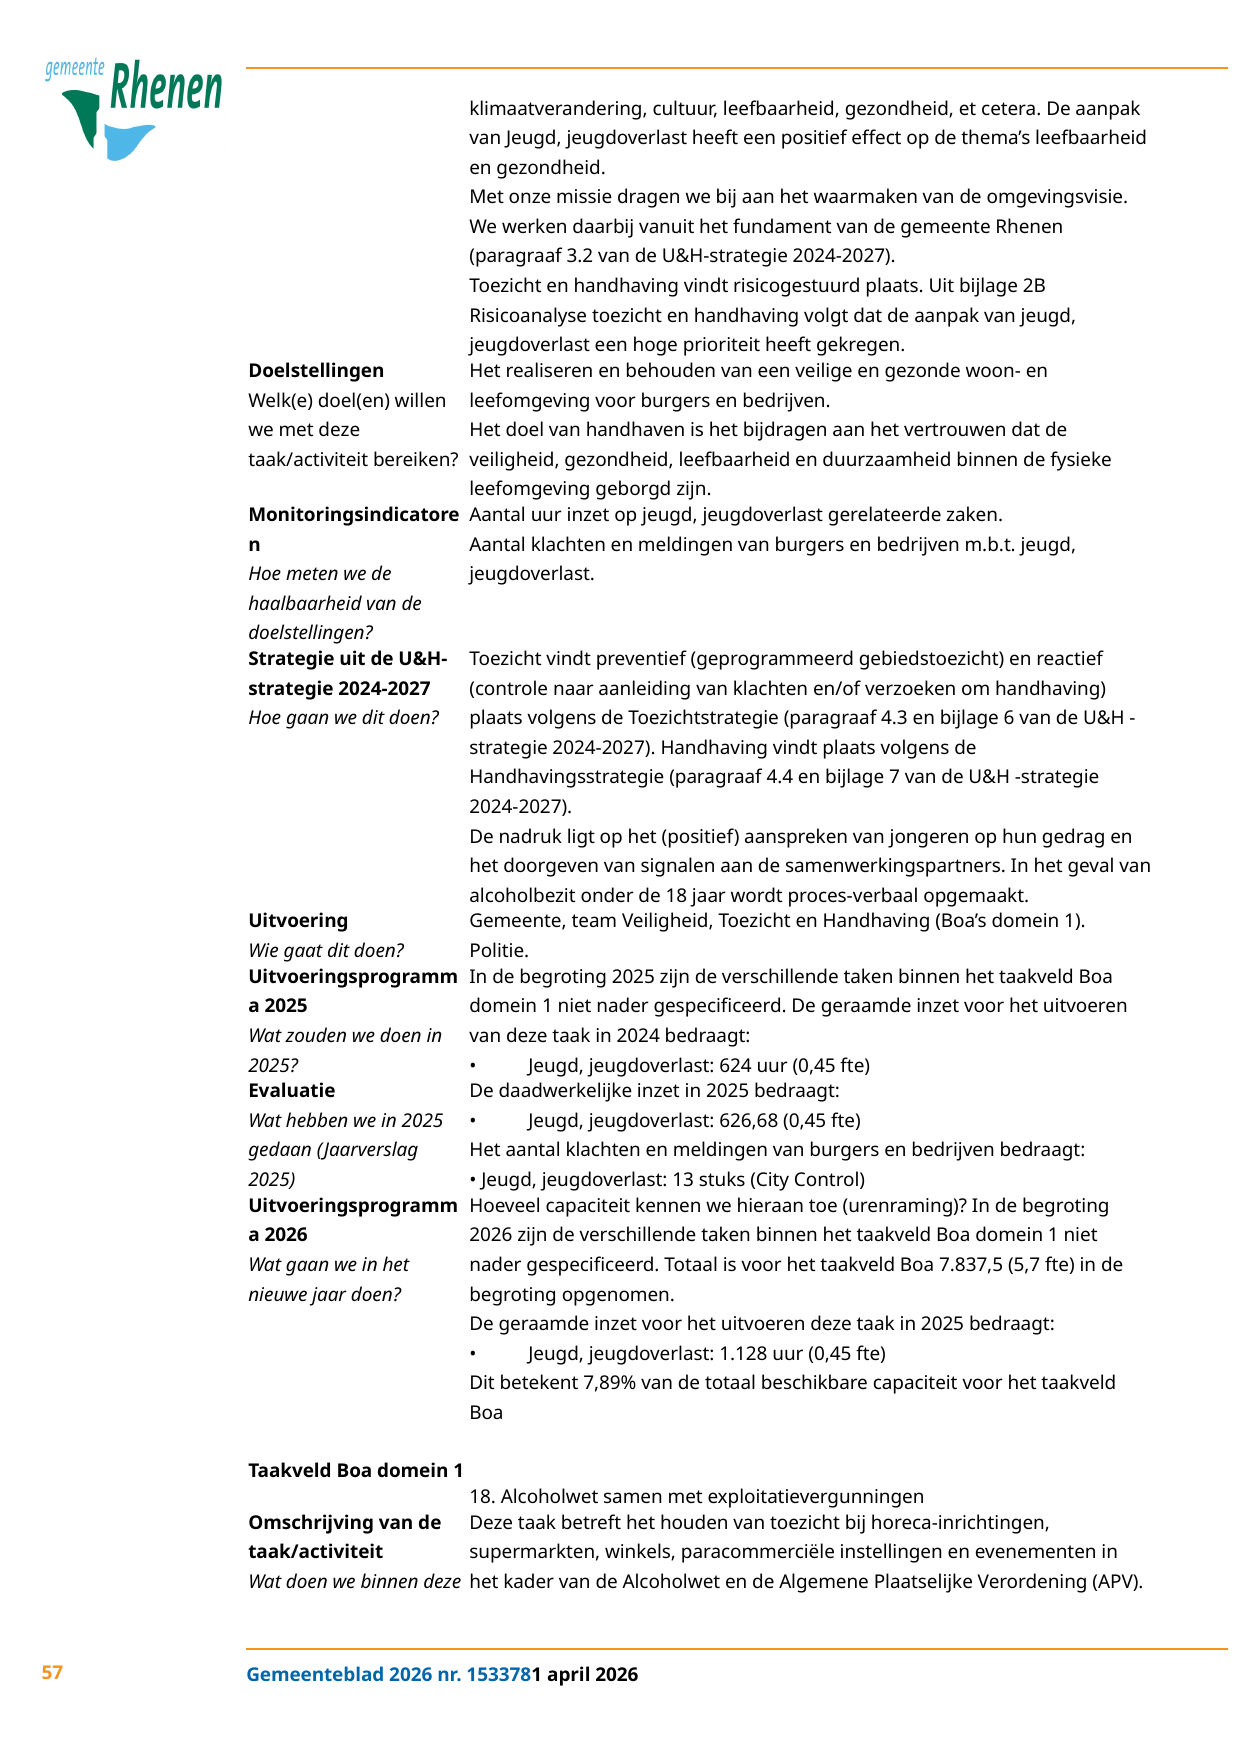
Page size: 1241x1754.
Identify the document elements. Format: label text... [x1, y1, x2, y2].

picture [41, 47, 231, 172]
table_cell [248, 1484, 469, 1509]
table_cell Uitvoering Wie gaat dit doen? [248, 908, 469, 963]
table_cell Evaluatie Wat hebben we in 2025 gedaan (Jaarverslag 2025) [248, 1078, 469, 1192]
table_cell [248, 95, 469, 357]
table_cell Omschrijving van de taak/activiteit Wat doen we binnen deze [248, 1509, 469, 1594]
table_cell Het realiseren en behouden van een veilige en gezonde woon- en leefomgeving voor burgers en bedrijven. Het doel van handhaven is het bijdragen aan het vertrouwen dat de veiligheid, gezondheid, leefbaarheid en duurzaamheid binnen de fysieke leefomgeving geborgd zijn. [469, 357, 1152, 501]
table_cell Uitvoeringsprogramma 2026 Wat gaan we in het nieuwe jaar doen? [248, 1192, 469, 1425]
table_cell klimaatverandering, cultuur, leefbaarheid, gezondheid, et cetera. De aanpak van Jeugd, jeugdoverlast heeft een positief effect op de thema’s leefbaarheid en gezondheid. Met onze missie dragen we bij aan het waarmaken van de omgevingsvisie. We werken daarbij vanuit het fundament van de gemeente Rhenen (paragraaf 3.2 van de U&H-strategie 2024-2027). Toezicht en handhaving vindt risicogestuurd plaats. Uit bijlage 2B Risicoanalyse toezicht en handhaving volgt dat de aanpak van jeugd, jeugdoverlast een hoge prioriteit heeft gekregen. [469, 95, 1152, 357]
table_cell Monitoringsindicatoren Hoe meten we de haalbaarheid van de doelstellingen? [248, 501, 469, 645]
table_header Taakveld Boa domein 1 [248, 1458, 1152, 1483]
table_cell Toezicht vindt preventief (geprogrammeerd gebiedstoezicht) en reactief (controle naar aanleiding van klachten en/of verzoeken om handhaving) plaats volgens de Toezichtstrategie (paragraaf 4.3 en bijlage 6 van de U&H -strategie 2024-2027). Handhaving vindt plaats volgens de Handhavingsstrategie (paragraaf 4.4 en bijlage 7 van de U&H -strategie 2024-2027). De nadruk ligt op het (positief) aanspreken van jongeren op hun gedrag en het doorgeven van signalen aan de samenwerkingspartners. In het geval van alcoholbezit onder de 18 jaar wordt proces-verbaal opgemaakt. [469, 645, 1152, 908]
table_cell De daadwerkelijke inzet in 2025 bedraagt: Jeugd, jeugdoverlast: 626,68 (0,45 fte) Het aantal klachten en meldingen van burgers en bedrijven bedraagt: • Jeugd, jeugdoverlast: 13 stuks (City Control) [469, 1078, 1152, 1192]
table_cell Gemeente, team Veiligheid, Toezicht en Handhaving (Boa’s domein 1). Politie. [469, 908, 1152, 963]
table_cell 18. Alcoholwet samen met exploitatievergunningen [469, 1484, 1152, 1509]
table_cell Hoeveel capaciteit kennen we hieraan toe (urenraming)? In de begroting 2026 zijn de verschillende taken binnen het taakveld Boa domein 1 niet nader gespecificeerd. Totaal is voor het taakveld Boa 7.837,5 (5,7 fte) in de begroting opgenomen. De geraamde inzet voor het uitvoeren deze taak in 2025 bedraagt: Jeugd, jeugdoverlast: 1.128 uur (0,45 fte) Dit betekent 7,89% van de totaal beschikbare capaciteit voor het taakveld Boa [469, 1192, 1152, 1425]
table_cell Deze taak betreft het houden van toezicht bij horeca-inrichtingen, supermarkten, winkels, paracommerciële instellingen en evenementen in het kader van de Alcoholwet en de Algemene Plaatselijke Verordening (APV). [469, 1509, 1152, 1594]
table_cell Uitvoeringsprogramma 2025 Wat zouden we doen in 2025? [248, 963, 469, 1077]
table_cell Doelstellingen Welk(e) doel(en) willen we met deze taak/activiteit bereiken? [248, 357, 469, 501]
table_cell Strategie uit de U&H-strategie 2024-2027 Hoe gaan we dit doen? [248, 645, 469, 908]
table_cell Aantal uur inzet op jeugd, jeugdoverlast gerelateerde zaken. Aantal klachten en meldingen van burgers en bedrijven m.b.t. jeugd, jeugdoverlast. [469, 501, 1152, 645]
table_cell In de begroting 2025 zijn de verschillende taken binnen het taakveld Boa domein 1 niet nader gespecificeerd. De geraamde inzet voor het uitvoeren van deze taak in 2024 bedraagt: Jeugd, jeugdoverlast: 624 uur (0,45 fte) [469, 963, 1152, 1077]
